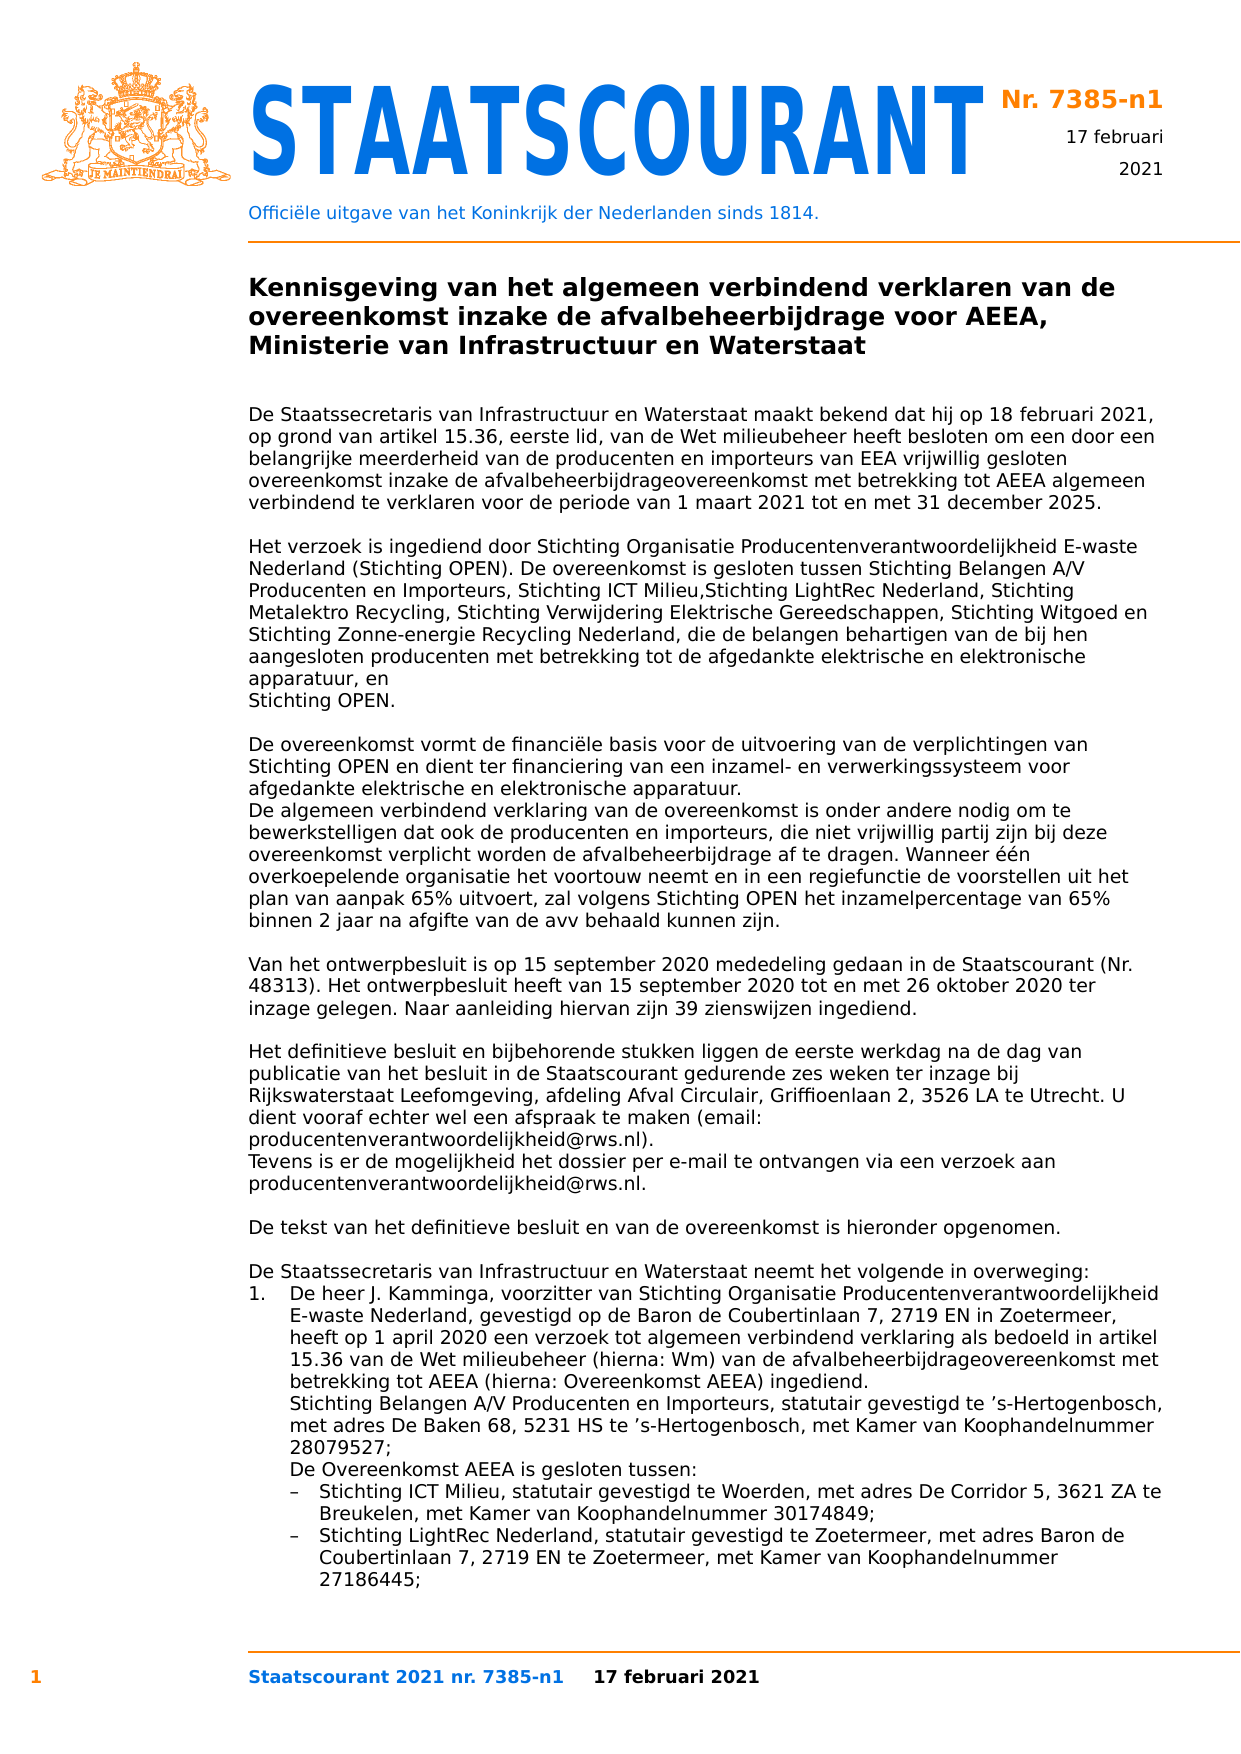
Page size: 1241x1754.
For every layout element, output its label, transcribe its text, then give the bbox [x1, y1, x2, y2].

table_cell 17 februari [998, 121, 1240, 153]
text – Stichting ICT Milieu, statutair gevestigd te Woerden, met adres De Corridor 5, 3621 ZA te Breukelen, met Kamer van Koophandelnummer 30174849; [289, 1481, 1163, 1524]
table_header Nr. 7385-n1 [998, 62, 1240, 121]
text Stichting OPEN. [248, 690, 1163, 712]
text De algemeen verbindend verklaring van de overeenkomst is onder andere nodig om te bewerkstelligen dat ook de producenten en importeurs, die niet vrijwillig partij zijn bij deze overeenkomst verplicht worden de afvalbeheerbijdrage af te dragen. Wanneer één overkoepelende organisatie het voortouw neemt en in een regiefunctie de voorstellen uit het plan van aanpak 65% uitvoert, zal volgens Stichting OPEN het inzamelpercentage van 65% binnen 2 jaar na afgifte van de avv behaald kunnen zijn. [248, 800, 1163, 932]
text Stichting Belangen A/V Producenten en Importeurs, statutair gevestigd te ’s-Hertogenbosch, met adres De Baken 68, 5231 HS te ’s-Hertogenbosch, met Kamer van Koophandelnummer 28079527; [289, 1393, 1163, 1459]
text De tekst van het definitieve besluit en van de overeenkomst is hieronder opgenomen. [248, 1217, 1163, 1239]
text 1. De heer J. Kamminga, voorzitter van Stichting Organisatie Producentenverantwoordelijkheid E-waste Nederland, gevestigd op de Baron de Coubertinlaan 7, 2719 EN in Zoetermeer, heeft op 1 april 2020 een verzoek tot algemeen verbindend verklaring als bedoeld in artikel 15.36 van de Wet milieubeheer (hierna: Wm) van de afvalbeheerbijdrageovereenkomst met betrekking tot AEEA (hierna: Overeenkomst AEEA) ingediend. [248, 1283, 1163, 1393]
table_cell 2021 [998, 153, 1240, 203]
text De overeenkomst vormt de financiële basis voor de uitvoering van de verplichtingen van Stichting OPEN en dient ter financiering van een inzamel- en verwerkingssysteem voor afgedankte elektrische en elektronische apparatuur. [248, 734, 1163, 800]
text De Staatssecretaris van Infrastructuur en Waterstaat maakt bekend dat hij op 18 februari 2021, op grond van artikel 15.36, eerste lid, van de Wet milieubeheer heeft besloten om een door een belangrijke meerderheid van de producenten en importeurs van EEA vrijwillig gesloten overeenkomst inzake de afvalbeheerbijdrageovereenkomst met betrekking tot AEEA algemeen verbindend te verklaren voor de periode van 1 maart 2021 tot en met 31 december 2025. [248, 404, 1163, 514]
table_cell Officiële uitgave van het Koninkrijk der Nederlanden sinds 1814. [248, 203, 1240, 241]
text Van het ontwerpbesluit is op 15 september 2020 mededeling gedaan in de Staatscourant (Nr. 48313). Het ontwerpbesluit heeft van 15 september 2020 tot en met 26 oktober 2020 ter inzage gelegen. Naar aanleiding hiervan zijn 39 zienswijzen ingediend. [248, 953, 1163, 1019]
table_header STAATSCOURANT [248, 62, 998, 203]
text Tevens is er de mogelijkheid het dossier per e-mail te ontvangen via een verzoek aan producentenverantwoordelijkheid@rws.nl. [248, 1151, 1163, 1195]
text – Stichting LightRec Nederland, statutair gevestigd te Zoetermeer, met adres Baron de Coubertinlaan 7, 2719 EN te Zoetermeer, met Kamer van Koophandelnummer 27186445; [289, 1524, 1163, 1591]
subtitle Kennisgeving van het algemeen verbindend verklaren van de overeenkomst inzake de afvalbeheerbijdrage voor AEEA, Ministerie van Infrastructuur en Waterstaat [248, 273, 1163, 361]
text Het definitieve besluit en bijbehorende stukken liggen de eerste werkdag na de dag van publicatie van het besluit in de Staatscourant gedurende zes weken ter inzage bij Rijkswaterstaat Leefomgeving, afdeling Afval Circulair, Griffioenlaan 2, 3526 LA te Utrecht. U dient vooraf echter wel een afspraak te maken (email: producentenverantwoordelijkheid@rws.nl). [248, 1041, 1163, 1151]
text De Overeenkomst AEEA is gesloten tussen: [289, 1459, 1163, 1481]
table_header [25, 62, 248, 241]
picture [41, 62, 231, 186]
text De Staatssecretaris van Infrastructuur en Waterstaat neemt het volgende in overweging: [248, 1261, 1163, 1283]
text Het verzoek is ingediend door Stichting Organisatie Producentenverantwoordelijkheid E-waste Nederland (Stichting OPEN). De overeenkomst is gesloten tussen Stichting Belangen A/V Producenten en Importeurs, Stichting ICT Milieu,Stichting LightRec Nederland, Stichting Metalektro Recycling, Stichting Verwijdering Elektrische Gereedschappen, Stichting Witgoed en Stichting Zonne-energie Recycling Nederland, die de belangen behartigen van de bij hen aangesloten producenten met betrekking tot de afgedankte elektrische en elektronische apparatuur, en [248, 536, 1163, 690]
